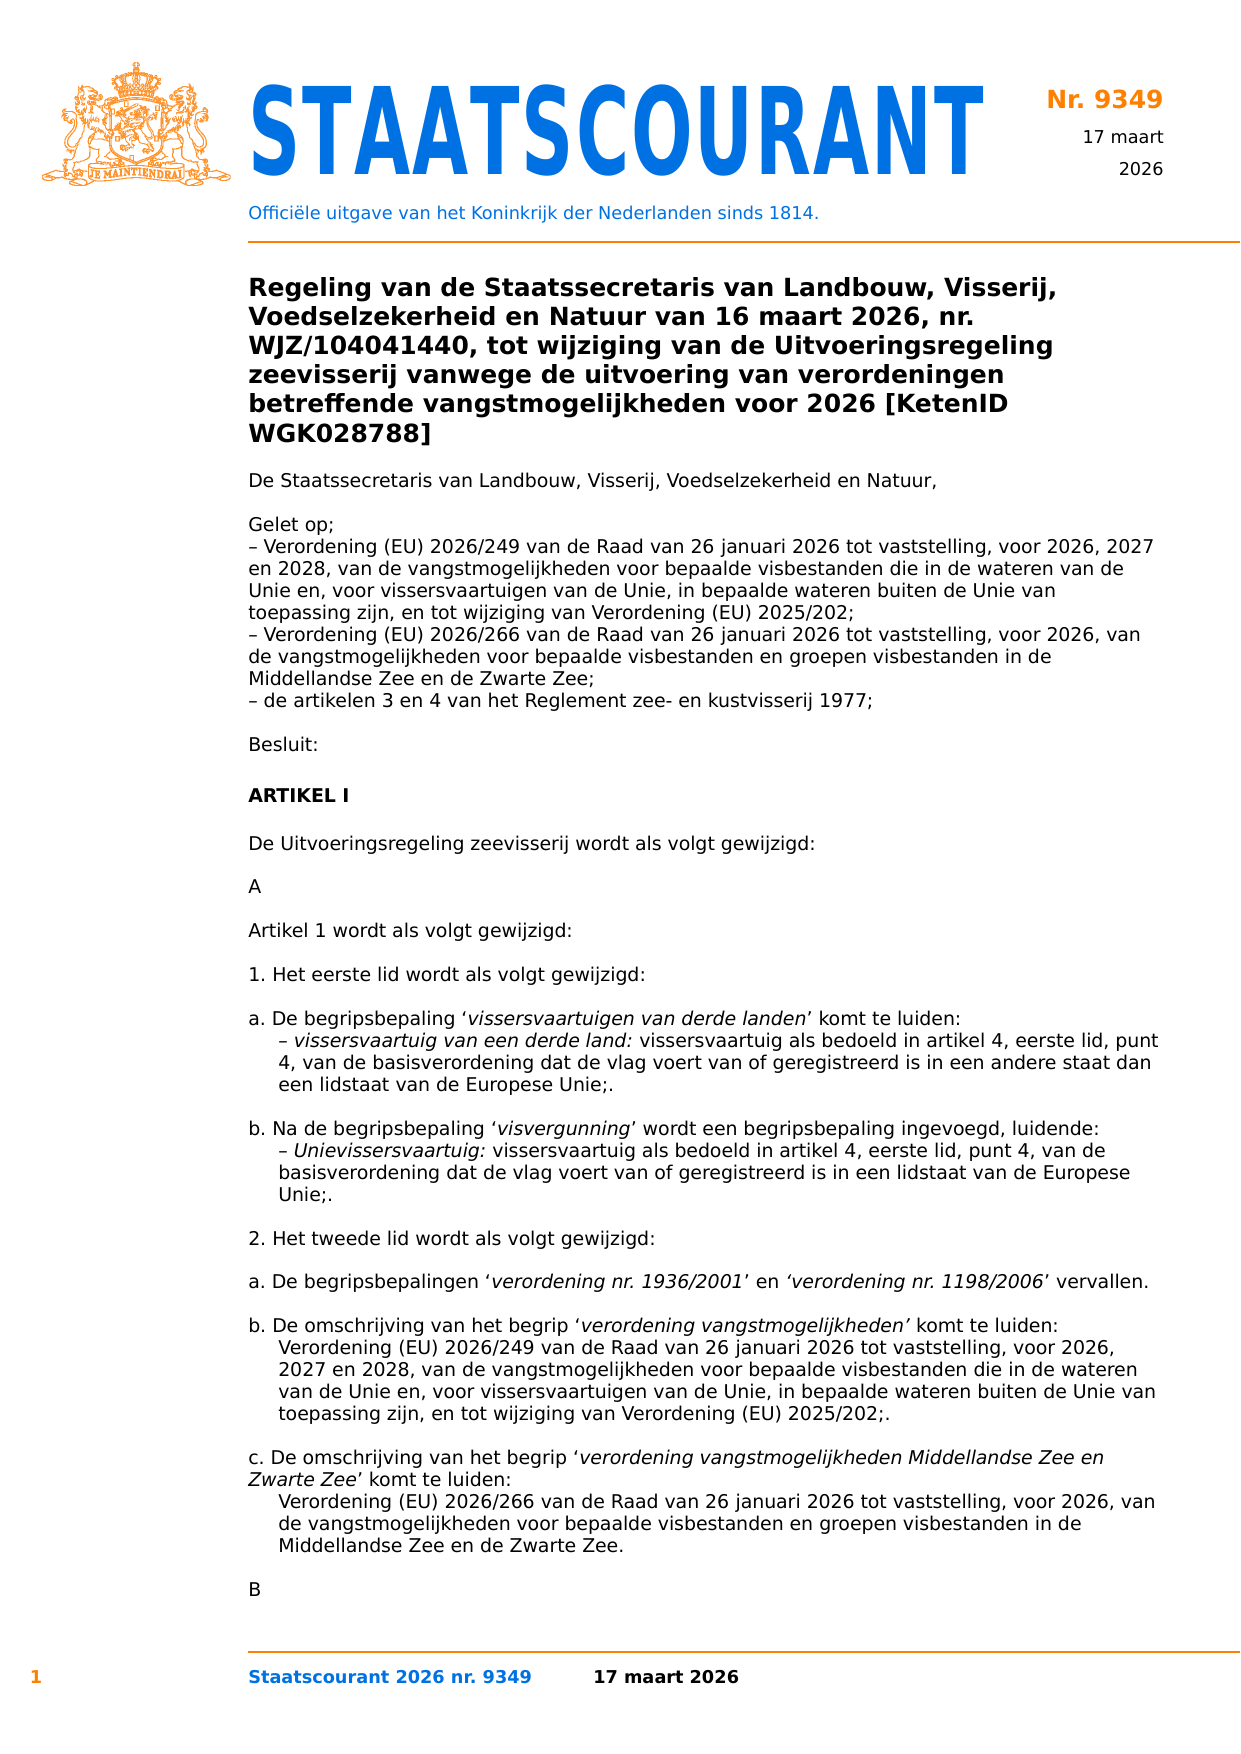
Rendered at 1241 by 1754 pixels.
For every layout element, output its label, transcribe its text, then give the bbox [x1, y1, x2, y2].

table_header STAATSCOURANT [248, 62, 998, 203]
table_header [25, 62, 248, 241]
text 1. Het eerste lid wordt als volgt gewijzigd: [248, 964, 1163, 986]
text a. De begripsbepalingen ‘verordening nr. 1936/2001’ en ‘verordening nr. 1198/2006’ vervallen. [248, 1271, 1163, 1293]
table_cell Officiële uitgave van het Koninkrijk der Nederlanden sinds 1814. [248, 203, 1240, 241]
subtitle ARTIKEL I [248, 785, 1163, 807]
text – vissersvaartuig van een derde land: vissersvaartuig als bedoeld in artikel 4, eerste lid, punt 4, van de basisverordening dat de vlag voert van of geregistreerd is in een andere staat dan een lidstaat van de Europese Unie;. [278, 1030, 1163, 1096]
text b. Na de begripsbepaling ‘visvergunning’ wordt een begripsbepaling ingevoegd, luidende: [248, 1118, 1163, 1139]
text Besluit: [248, 733, 1163, 755]
table_header Nr. 9349 [998, 62, 1240, 121]
text B [248, 1579, 1163, 1601]
table_cell 17 maart [998, 121, 1240, 153]
text De Staatssecretaris van Landbouw, Visserij, Voedselzekerheid en Natuur, [248, 470, 1163, 492]
subtitle Regeling van de Staatssecretaris van Landbouw, Visserij, Voedselzekerheid en Natuur van 16 maart 2026, nr. WJZ/104041440, tot wijziging van de Uitvoeringsregeling zeevisserij vanwege de uitvoering van verordeningen betreffende vangstmogelijkheden voor 2026 [KetenID WGK028788] [248, 273, 1163, 448]
picture [41, 62, 231, 186]
text De Uitvoeringsregeling zeevisserij wordt als volgt gewijzigd: [248, 832, 1163, 854]
text – Unievissersvaartuig: vissersvaartuig als bedoeld in artikel 4, eerste lid, punt 4, van de basisverordening dat de vlag voert van of geregistreerd is in een lidstaat van de Europese Unie;. [278, 1139, 1163, 1206]
text 2. Het tweede lid wordt als volgt gewijzigd: [248, 1227, 1163, 1249]
text – Verordening (EU) 2026/266 van de Raad van 26 januari 2026 tot vaststelling, voor 2026, van de vangstmogelijkheden voor bepaalde visbestanden en groepen visbestanden in de Middellandse Zee en de Zwarte Zee; [248, 624, 1163, 689]
text Verordening (EU) 2026/266 van de Raad van 26 januari 2026 tot vaststelling, voor 2026, van de vangstmogelijkheden voor bepaalde visbestanden en groepen visbestanden in de Middellandse Zee en de Zwarte Zee. [278, 1491, 1163, 1557]
text Artikel 1 wordt als volgt gewijzigd: [248, 920, 1163, 942]
text b. De omschrijving van het begrip ‘verordening vangstmogelijkheden’ komt te luiden: [248, 1315, 1163, 1337]
text A [248, 876, 1163, 898]
text c. De omschrijving van het begrip ‘verordening vangstmogelijkheden Middellandse Zee en Zwarte Zee’ komt te luiden: [248, 1447, 1163, 1491]
text – Verordening (EU) 2026/249 van de Raad van 26 januari 2026 tot vaststelling, voor 2026, 2027 en 2028, van de vangstmogelijkheden voor bepaalde visbestanden die in de wateren van de Unie en, voor vissersvaartuigen van de Unie, in bepaalde wateren buiten de Unie van toepassing zijn, en tot wijziging van Verordening (EU) 2025/202; [248, 536, 1163, 624]
text Verordening (EU) 2026/249 van de Raad van 26 januari 2026 tot vaststelling, voor 2026, 2027 en 2028, van de vangstmogelijkheden voor bepaalde visbestanden die in de wateren van de Unie en, voor vissersvaartuigen van de Unie, in bepaalde wateren buiten de Unie van toepassing zijn, en tot wijziging van Verordening (EU) 2025/202;. [278, 1337, 1163, 1425]
text Gelet op; [248, 514, 1163, 536]
text a. De begripsbepaling ‘vissersvaartuigen van derde landen’ komt te luiden: [248, 1008, 1163, 1030]
text – de artikelen 3 en 4 van het Reglement zee- en kustvisserij 1977; [248, 689, 1163, 712]
table_cell 2026 [998, 153, 1240, 203]
